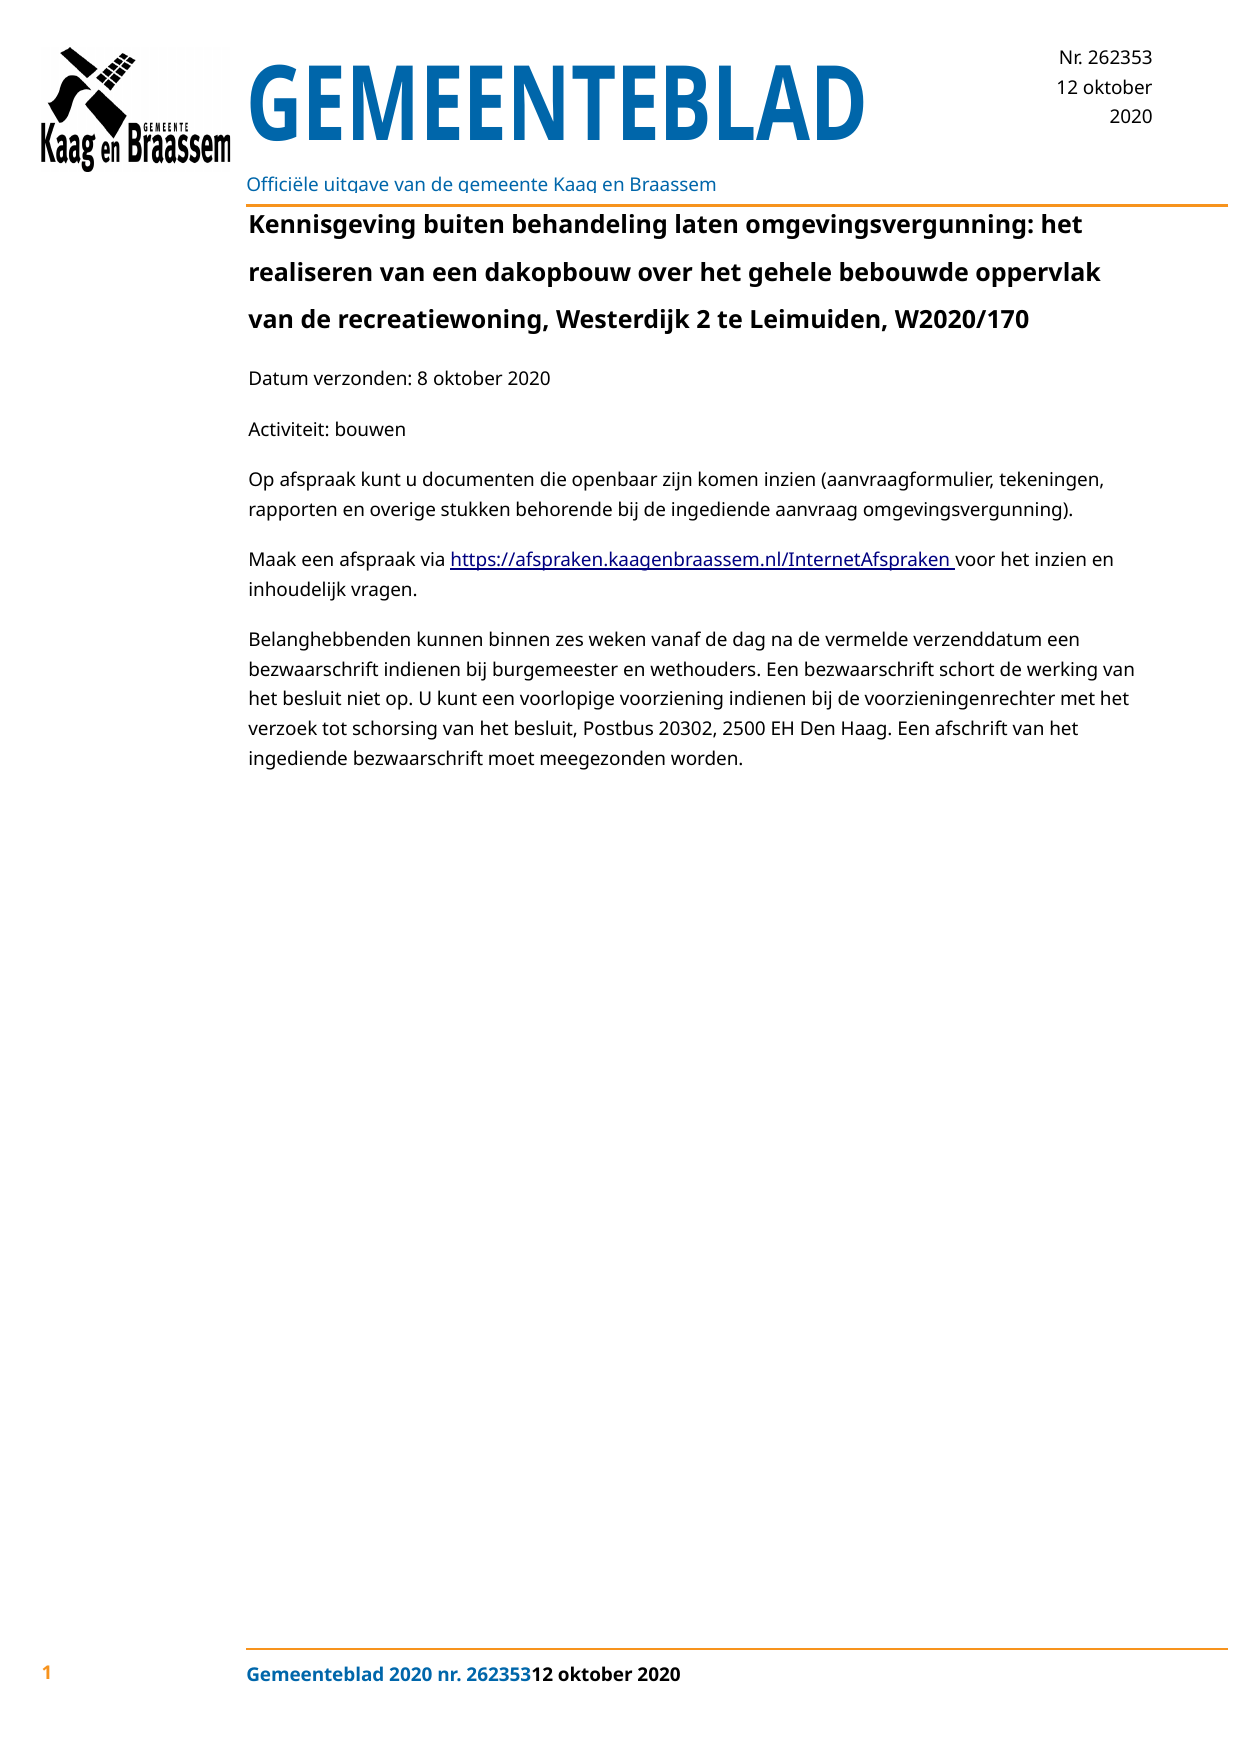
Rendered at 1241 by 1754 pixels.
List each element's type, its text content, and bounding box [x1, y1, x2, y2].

text Maak een afspraak via https://afspraken.kaagenbraassem.nl/InternetAfspraken voor het inzien en inhoudelijk vragen. [248, 546, 1152, 602]
text Belanghebbenden kunnen binnen zes weken vanaf de dag na de vermelde verzenddatum een bezwaarschrift indienen bij burgemeester en wethouders. Een bezwaarschrift schort de werking van het besluit niet op. U kunt een voorlopige voorziening indienen bij de voorzieningenrechter met het verzoek tot schorsing van het besluit, Postbus 20302, 2500 EH Den Haag. Een afschrift van het ingediende bezwaarschrift moet meegezonden worden. [248, 626, 1152, 770]
picture [41, 47, 231, 172]
text Datum verzonden: 8 oktober 2020 [248, 366, 1152, 391]
text Kennisgeving buiten behandeling laten omgevingsvergunning: het realiseren van een dakopbouw over het gehele bebouwde oppervlak van de recreatiewoning, Westerdijk 2 te Leimuiden, W2020/170 [248, 207, 1152, 336]
text Op afspraak kunt u documenten die openbaar zijn komen inzien (aanvraagformulier, tekeningen, rapporten en overige stukken behorende bij de ingediende aanvraag omgevingsvergunning). [248, 466, 1152, 522]
text Activiteit: bouwen [248, 416, 1152, 442]
